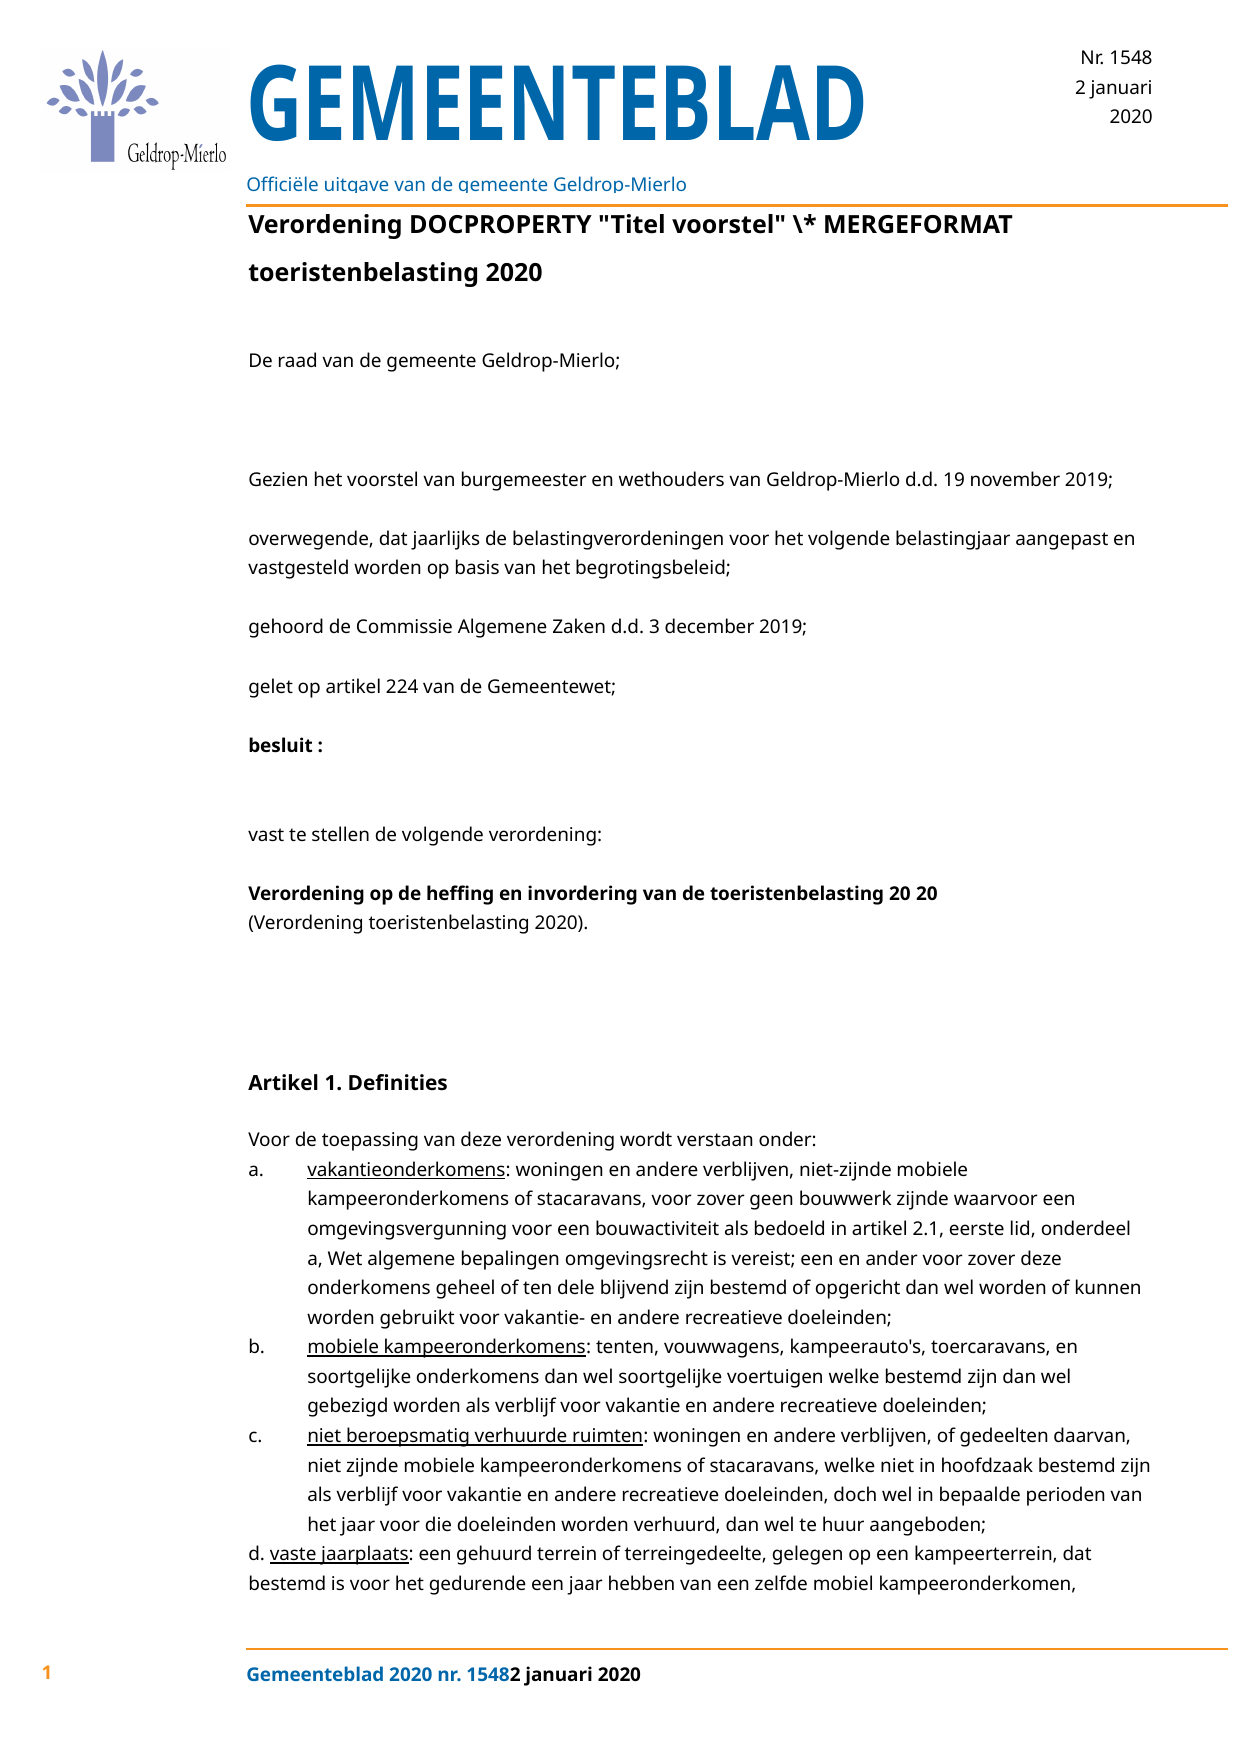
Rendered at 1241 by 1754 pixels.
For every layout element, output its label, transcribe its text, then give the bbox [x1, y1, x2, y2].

text overwegende, dat jaarlijks de belastingverordeningen voor het volgende belastingjaar aangepast en vastgesteld worden op basis van het begrotingsbeleid; [248, 525, 1152, 580]
text vast te stellen de volgende verordening: [248, 821, 1152, 847]
list niet beroepsmatig verhuurde ruimten: woningen en andere verblijven, of gedeelten daarvan, niet zijnde mobiele kampeeronderkomens of stacaravans, welke niet in hoofdzaak bestemd zijn als verblijf voor vakantie en andere recreatieve doeleinden, doch wel in bepaalde perioden van het jaar voor die doeleinden worden verhuurd, dan wel te huur aangeboden; [248, 1422, 1152, 1537]
text Voor de toepassing van deze verordening wordt verstaan onder: [248, 1126, 1152, 1152]
text Gezien het voorstel van burgemeester en wethouders van Geldrop-Mierlo d.d. 19 november 2019; [248, 466, 1152, 492]
text d. vaste jaarplaats: een gehuurd terrein of terreingedeelte, gelegen op een kampeerterrein, dat bestemd is voor het gedurende een jaar hebben van een zelfde mobiel kampeeronderkomen, [248, 1541, 1152, 1596]
list mobiele kampeeronderkomens: tenten, vouwwagens, kampeerauto's, toercaravans, en soortgelijke onderkomens dan wel soortgelijke voertuigen welke bestemd zijn dan wel gebezigd worden als verblijf voor vakantie en andere recreatieve doeleinden; [248, 1333, 1152, 1418]
text Verordening op de heffing en invordering van de toeristenbelasting 20 20 [248, 880, 1152, 906]
text Verordening DOCPROPERTY "Titel voorstel" \* MERGEFORMAT toeristenbelasting 2020 [248, 207, 1152, 288]
text Artikel 1. Definities [248, 1068, 1152, 1097]
list vakantieonderkomens: woningen en andere verblijven, niet-zijnde mobiele kampeeronderkomens of stacaravans, voor zover geen bouwwerk zijnde waarvoor een omgevingsvergunning voor een bouwactiviteit als bedoeld in artikel 2.1, eerste lid, onderdeel a, Wet algemene bepalingen omgevingsrecht is vereist; een en ander voor zover deze onderkomens geheel of ten dele blijvend zijn bestemd of opgericht dan wel worden of kunnen worden gebruikt voor vakantie- en andere recreatieve doeleinden; [248, 1156, 1152, 1330]
picture [41, 47, 231, 172]
text gelet op artikel 224 van de Gemeentewet; [248, 673, 1152, 699]
text besluit : [248, 732, 1152, 758]
text De raad van de gemeente Geldrop-Mierlo; [248, 347, 1152, 373]
text gehoord de Commissie Algemene Zaken d.d. 3 december 2019; [248, 614, 1152, 639]
text (Verordening toeristenbelasting 2020). [248, 909, 1152, 935]
